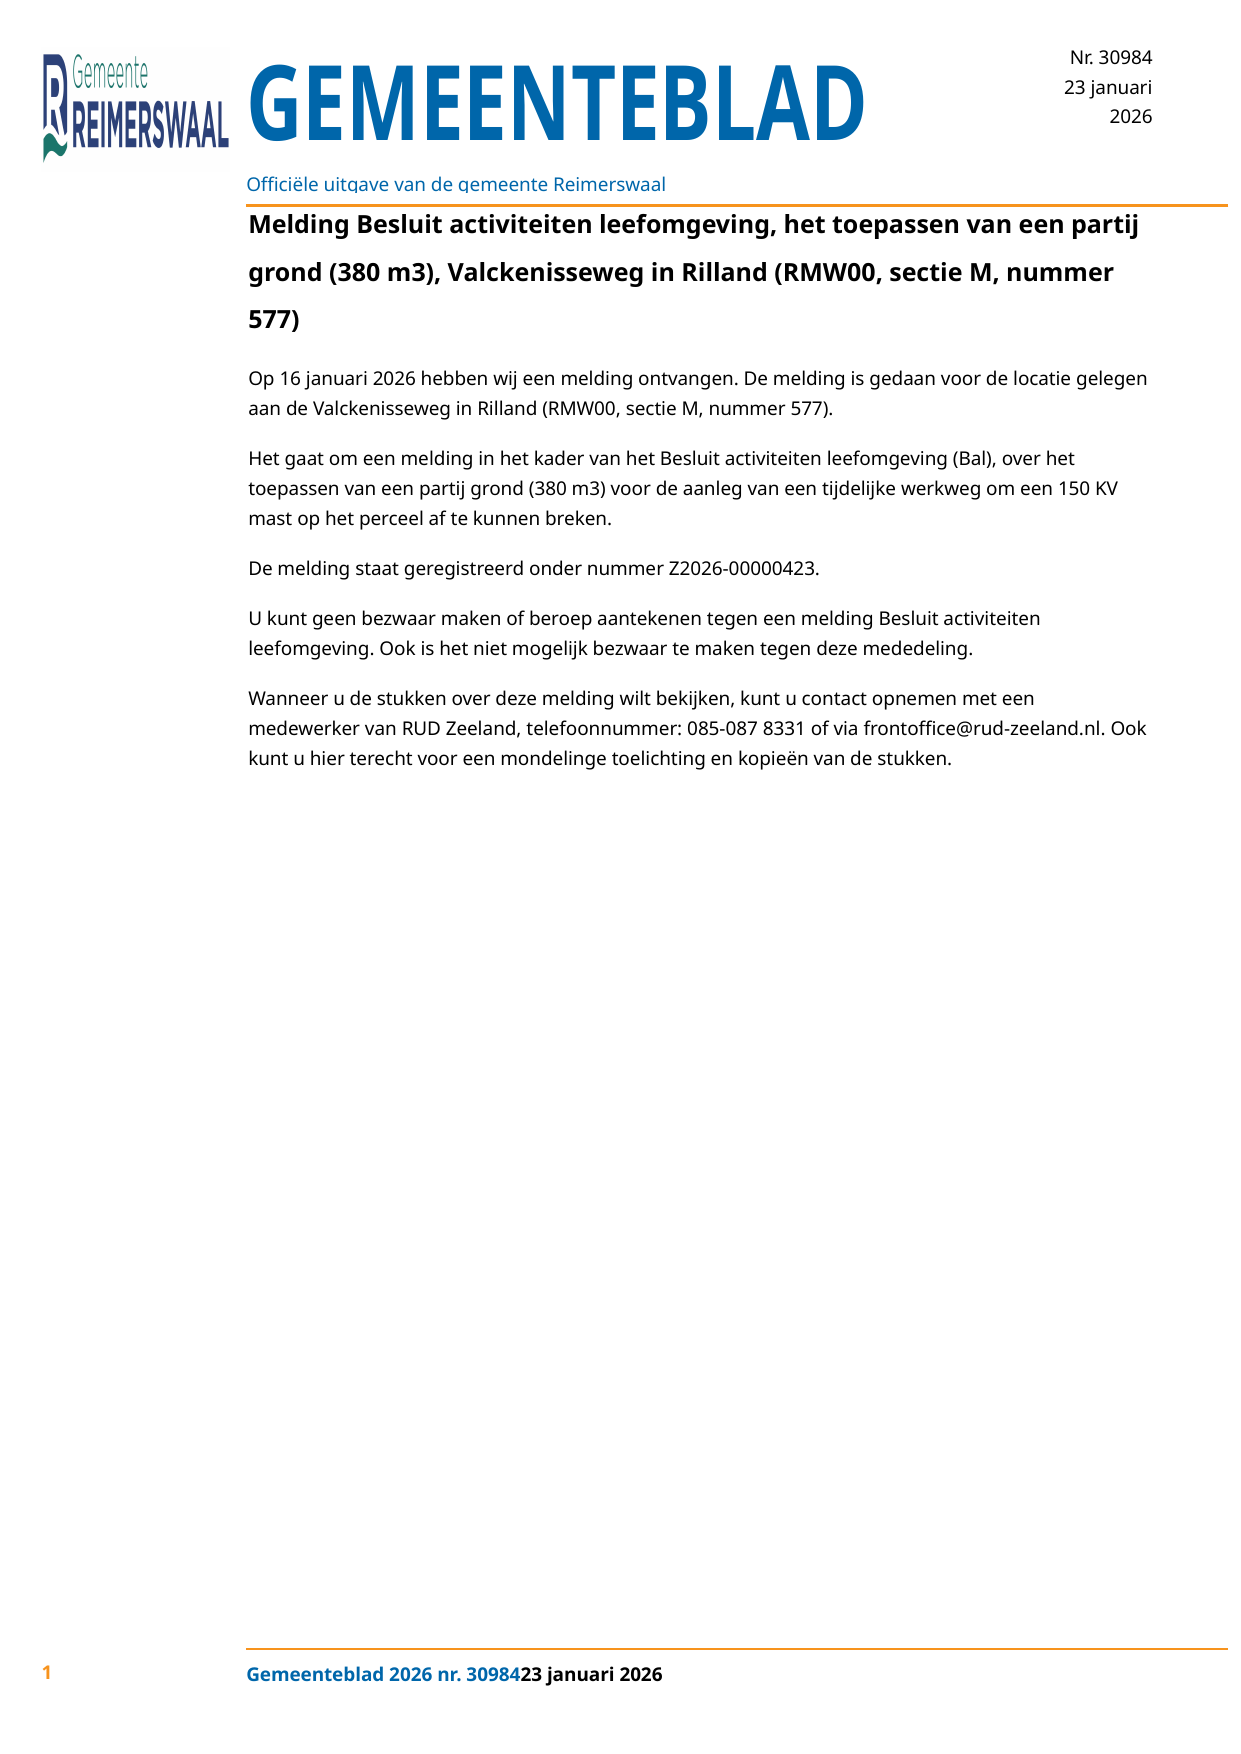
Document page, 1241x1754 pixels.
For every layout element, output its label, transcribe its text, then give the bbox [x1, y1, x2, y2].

text Op 16 januari 2026 hebben wij een melding ontvangen. De melding is gedaan voor de locatie gelegen aan de Valckenisseweg in Rilland (RMW00, sectie M, nummer 577). [248, 366, 1152, 421]
text Wanneer u de stukken over deze melding wilt bekijken, kunt u contact opnemen met een medewerker van RUD Zeeland, telefoonnummer: 085-087 8331 of via frontoffice@rud-zeeland.nl. Ook kunt u hier terecht voor een mondelinge toelichting en kopieën van de stukken. [248, 686, 1152, 770]
text De melding staat geregistreerd onder nummer Z2026-00000423. [248, 555, 1152, 581]
text U kunt geen bezwaar maken of beroep aantekenen tegen een melding Besluit activiteiten leefomgeving. Ook is het niet mogelijk bezwaar te maken tegen deze mededeling. [248, 606, 1152, 661]
picture [41, 47, 231, 172]
text Melding Besluit activiteiten leefomgeving, het toepassen van een partij grond (380 m3), Valckenisseweg in Rilland (RMW00, sectie M, nummer 577) [248, 207, 1152, 336]
text Het gaat om een melding in het kader van het Besluit activiteiten leefomgeving (Bal), over het toepassen van een partij grond (380 m3) voor de aanleg van een tijdelijke werkweg om een 150 KV mast op het perceel af te kunnen breken. [248, 446, 1152, 530]
